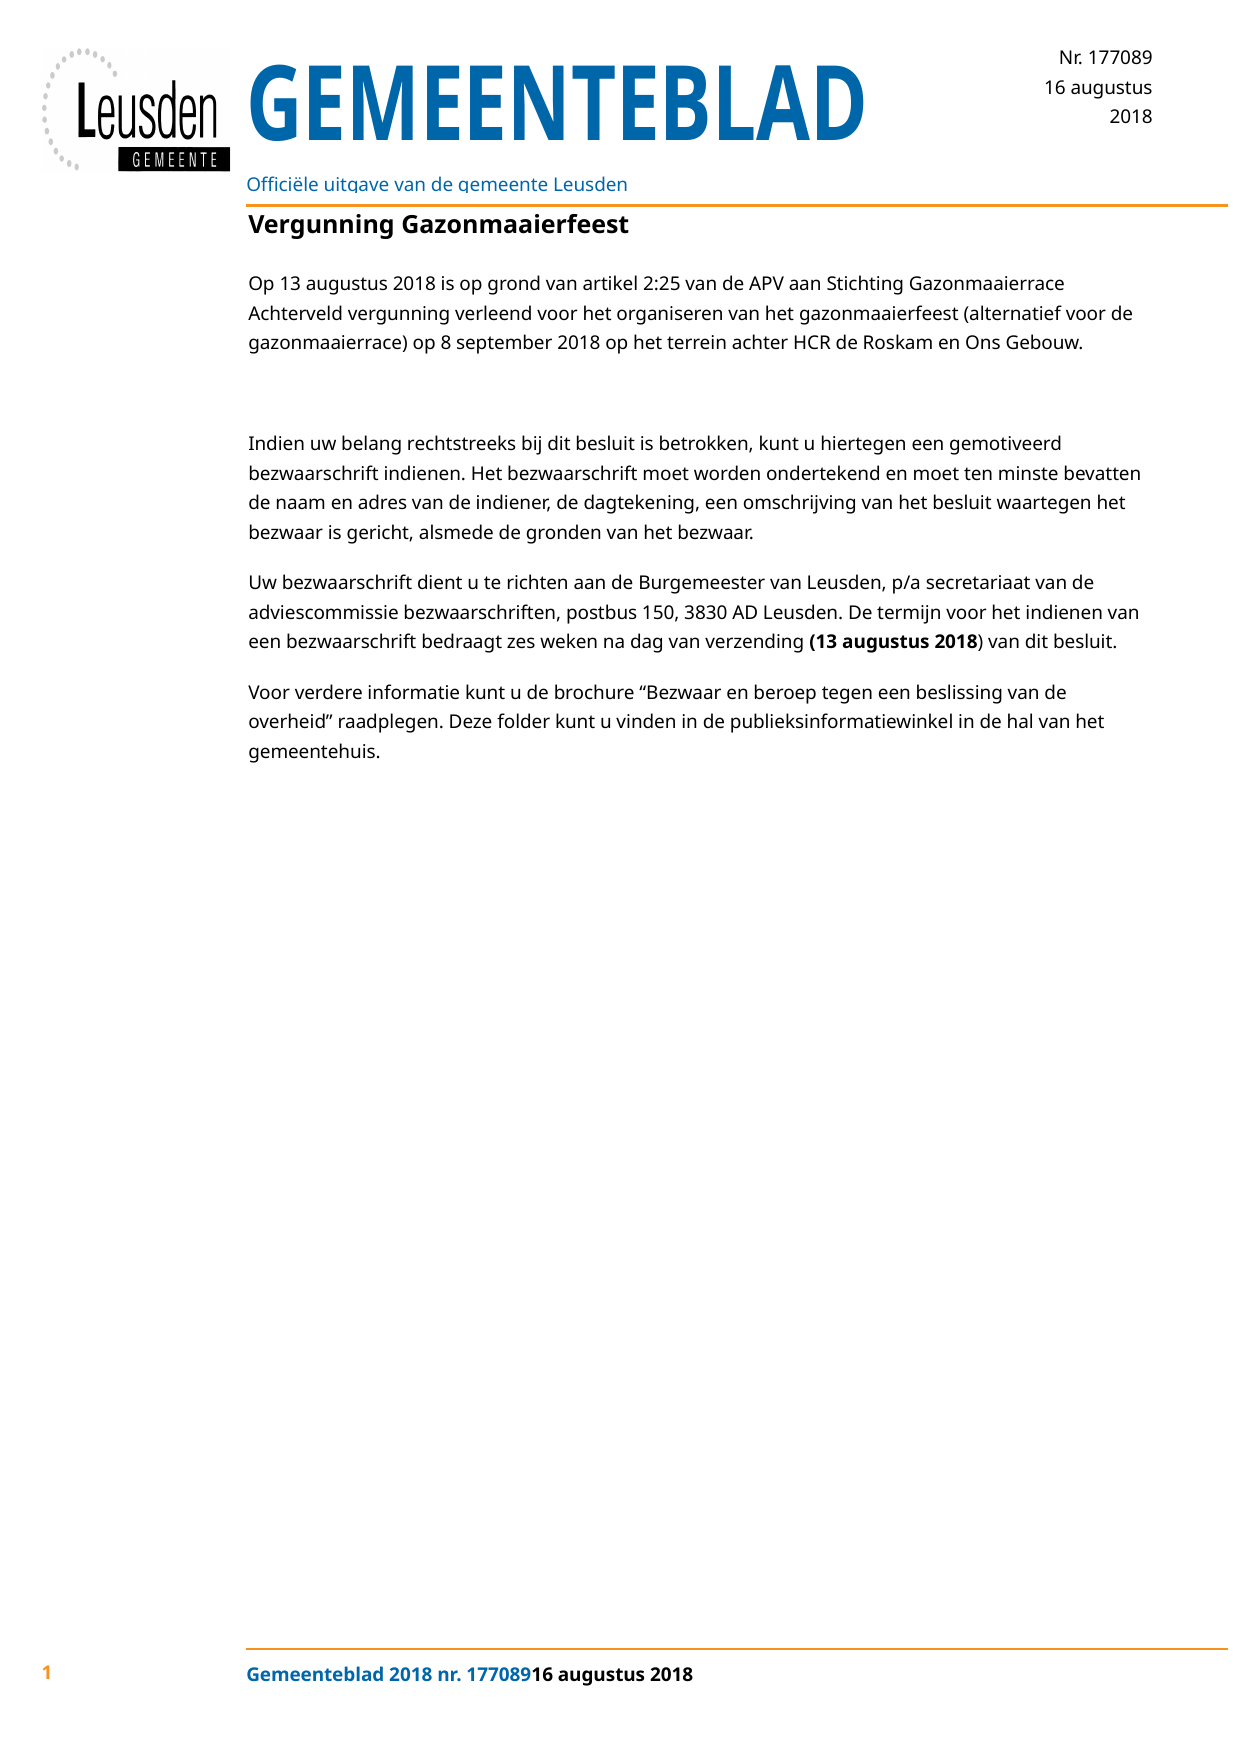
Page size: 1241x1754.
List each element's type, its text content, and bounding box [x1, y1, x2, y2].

text Indien uw belang rechtstreeks bij dit besluit is betrokken, kunt u hiertegen een gemotiveerd bezwaarschrift indienen. Het bezwaarschrift moet worden ondertekend en moet ten minste bevatten de naam en adres van de indiener, de dagtekening, een omschrijving van het besluit waartegen het bezwaar is gericht, alsmede de gronden van het bezwaar. [248, 430, 1152, 545]
text Uw bezwaarschrift dient u te richten aan de Burgemeester van Leusden, p/a secretariaat van de adviescommissie bezwaarschriften, postbus 150, 3830 AD Leusden. De termijn voor het indienen van een bezwaarschrift bedraagt zes weken na dag van verzending (13 augustus 2018) van dit besluit. [248, 569, 1152, 654]
picture [41, 47, 231, 172]
text Voor verdere informatie kunt u de brochure “Bezwaar en beroep tegen een beslissing van de overheid” raadplegen. Deze folder kunt u vinden in de publieksinformatiewinkel in de hal van het gemeentehuis. [248, 679, 1152, 764]
text Op 13 augustus 2018 is op grond van artikel 2:25 van de APV aan Stichting Gazonmaaierrace Achterveld vergunning verleend voor het organiseren van het gazonmaaierfeest (alternatief voor de gazonmaaierrace) op 8 september 2018 op het terrein achter HCR de Roskam en Ons Gebouw. [248, 270, 1152, 355]
text Vergunning Gazonmaaierfeest [248, 207, 1152, 241]
